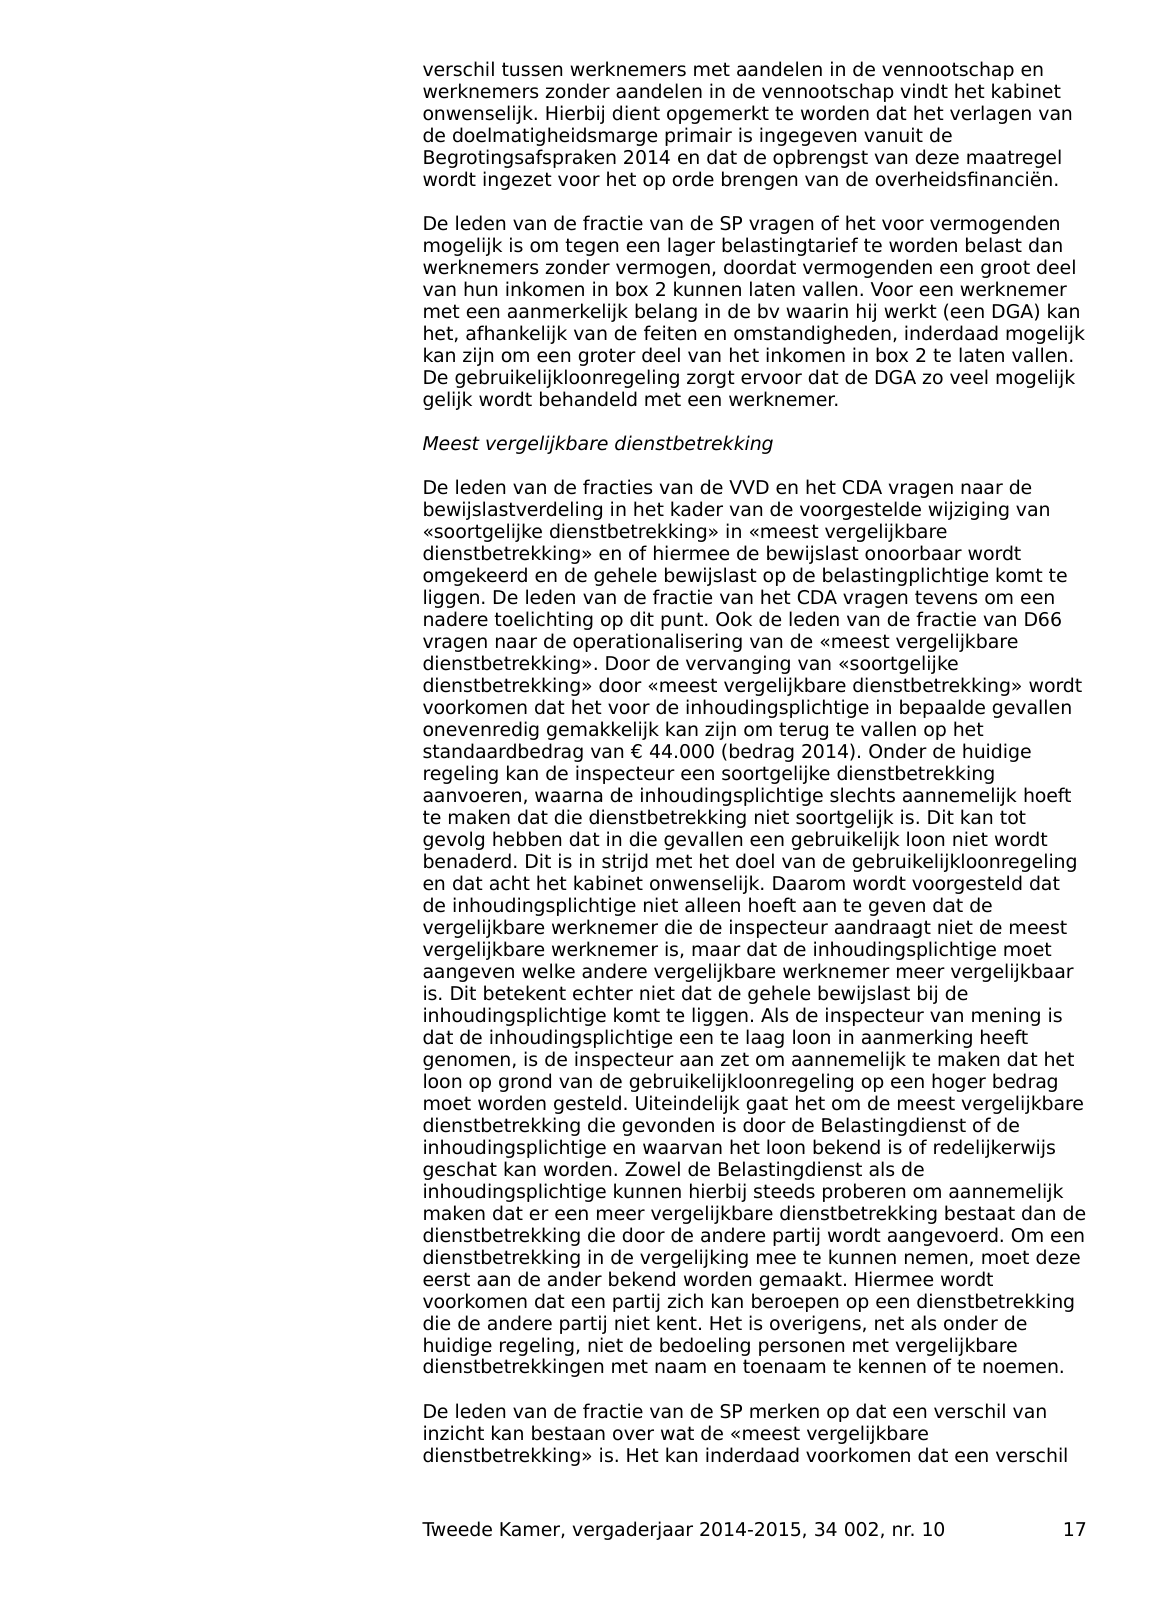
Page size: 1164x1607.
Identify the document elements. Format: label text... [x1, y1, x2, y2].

text De leden van de fracties van de VVD en het CDA vragen naar de bewijslastverdeling in het kader van de voorgestelde wijziging van «soortgelijke dienstbetrekking» in «meest vergelijkbare dienstbetrekking» en of hiermee de bewijslast onoorbaar wordt omgekeerd en de gehele bewijslast op de belastingplichtige komt te liggen. De leden van de fractie van het CDA vragen tevens om een nadere toelichting op dit punt. Ook de leden van de fractie van D66 vragen naar de operationalisering van de «meest vergelijkbare dienstbetrekking». Door de vervanging van «soortgelijke dienstbetrekking» door «meest vergelijkbare dienstbetrekking» wordt voorkomen dat het voor de inhoudingsplichtige in bepaalde gevallen onevenredig gemakkelijk kan zijn om terug te vallen op het standaardbedrag van € 44.000 (bedrag 2014). Onder de huidige regeling kan de inspecteur een soortgelijke dienstbetrekking aanvoeren, waarna de inhoudingsplichtige slechts aannemelijk hoeft te maken dat die dienstbetrekking niet soortgelijk is. Dit kan tot gevolg hebben dat in die gevallen een gebruikelijk loon niet wordt benaderd. Dit is in strijd met het doel van de gebruikelijkloonregeling en dat acht het kabinet onwenselijk. Daarom wordt voorgesteld dat de inhoudingsplichtige niet alleen hoeft aan te geven dat de vergelijkbare werknemer die de inspecteur aandraagt niet de meest vergelijkbare werknemer is, maar dat de inhoudingsplichtige moet aangeven welke andere vergelijkbare werknemer meer vergelijkbaar is. Dit betekent echter niet dat de gehele bewijslast bij de inhoudingsplichtige komt te liggen. Als de inspecteur van mening is dat de inhoudingsplichtige een te laag loon in aanmerking heeft genomen, is de inspecteur aan zet om aannemelijk te maken dat het loon op grond van de gebruikelijkloonregeling op een hoger bedrag moet worden gesteld. Uiteindelijk gaat het om de meest vergelijkbare dienstbetrekking die gevonden is door de Belastingdienst of de inhoudingsplichtige en waarvan het loon bekend is of redelijkerwijs geschat kan worden. Zowel de Belastingdienst als de inhoudingsplichtige kunnen hierbij steeds proberen om aannemelijk maken dat er een meer vergelijkbare dienstbetrekking bestaat dan de dienstbetrekking die door de andere partij wordt aangevoerd. Om een dienstbetrekking in de vergelijking mee te kunnen nemen, moet deze eerst aan de ander bekend worden gemaakt. Hiermee wordt voorkomen dat een partij zich kan beroepen op een dienstbetrekking die de andere partij niet kent. Het is overigens, net als onder de huidige regeling, niet de bedoeling personen met vergelijkbare dienstbetrekkingen met naam en toenaam te kennen of te noemen. [422, 477, 1087, 1378]
text verschil tussen werknemers met aandelen in de vennootschap en werknemers zonder aandelen in de vennootschap vindt het kabinet onwenselijk. Hierbij dient opgemerkt te worden dat het verlagen van de doelmatigheidsmarge primair is ingegeven vanuit de Begrotingsafspraken 2014 en dat de opbrengst van deze maatregel wordt ingezet voor het op orde brengen van de overheidsfinanciën. [422, 59, 1087, 191]
subtitle Meest vergelijkbare dienstbetrekking [422, 433, 1087, 455]
text De leden van de fractie van de SP merken op dat een verschil van inzicht kan bestaan over wat de «meest vergelijkbare dienstbetrekking» is. Het kan inderdaad voorkomen dat een verschil [422, 1401, 1087, 1467]
text De leden van de fractie van de SP vragen of het voor vermogenden mogelijk is om tegen een lager belastingtarief te worden belast dan werknemers zonder vermogen, doordat vermogenden een groot deel van hun inkomen in box 2 kunnen laten vallen. Voor een werknemer met een aanmerkelijk belang in de bv waarin hij werkt (een DGA) kan het, afhankelijk van de feiten en omstandigheden, inderdaad mogelijk kan zijn om een groter deel van het inkomen in box 2 te laten vallen. De gebruikelijkloonregeling zorgt ervoor dat de DGA zo veel mogelijk gelijk wordt behandeld met een werknemer. [422, 213, 1087, 411]
